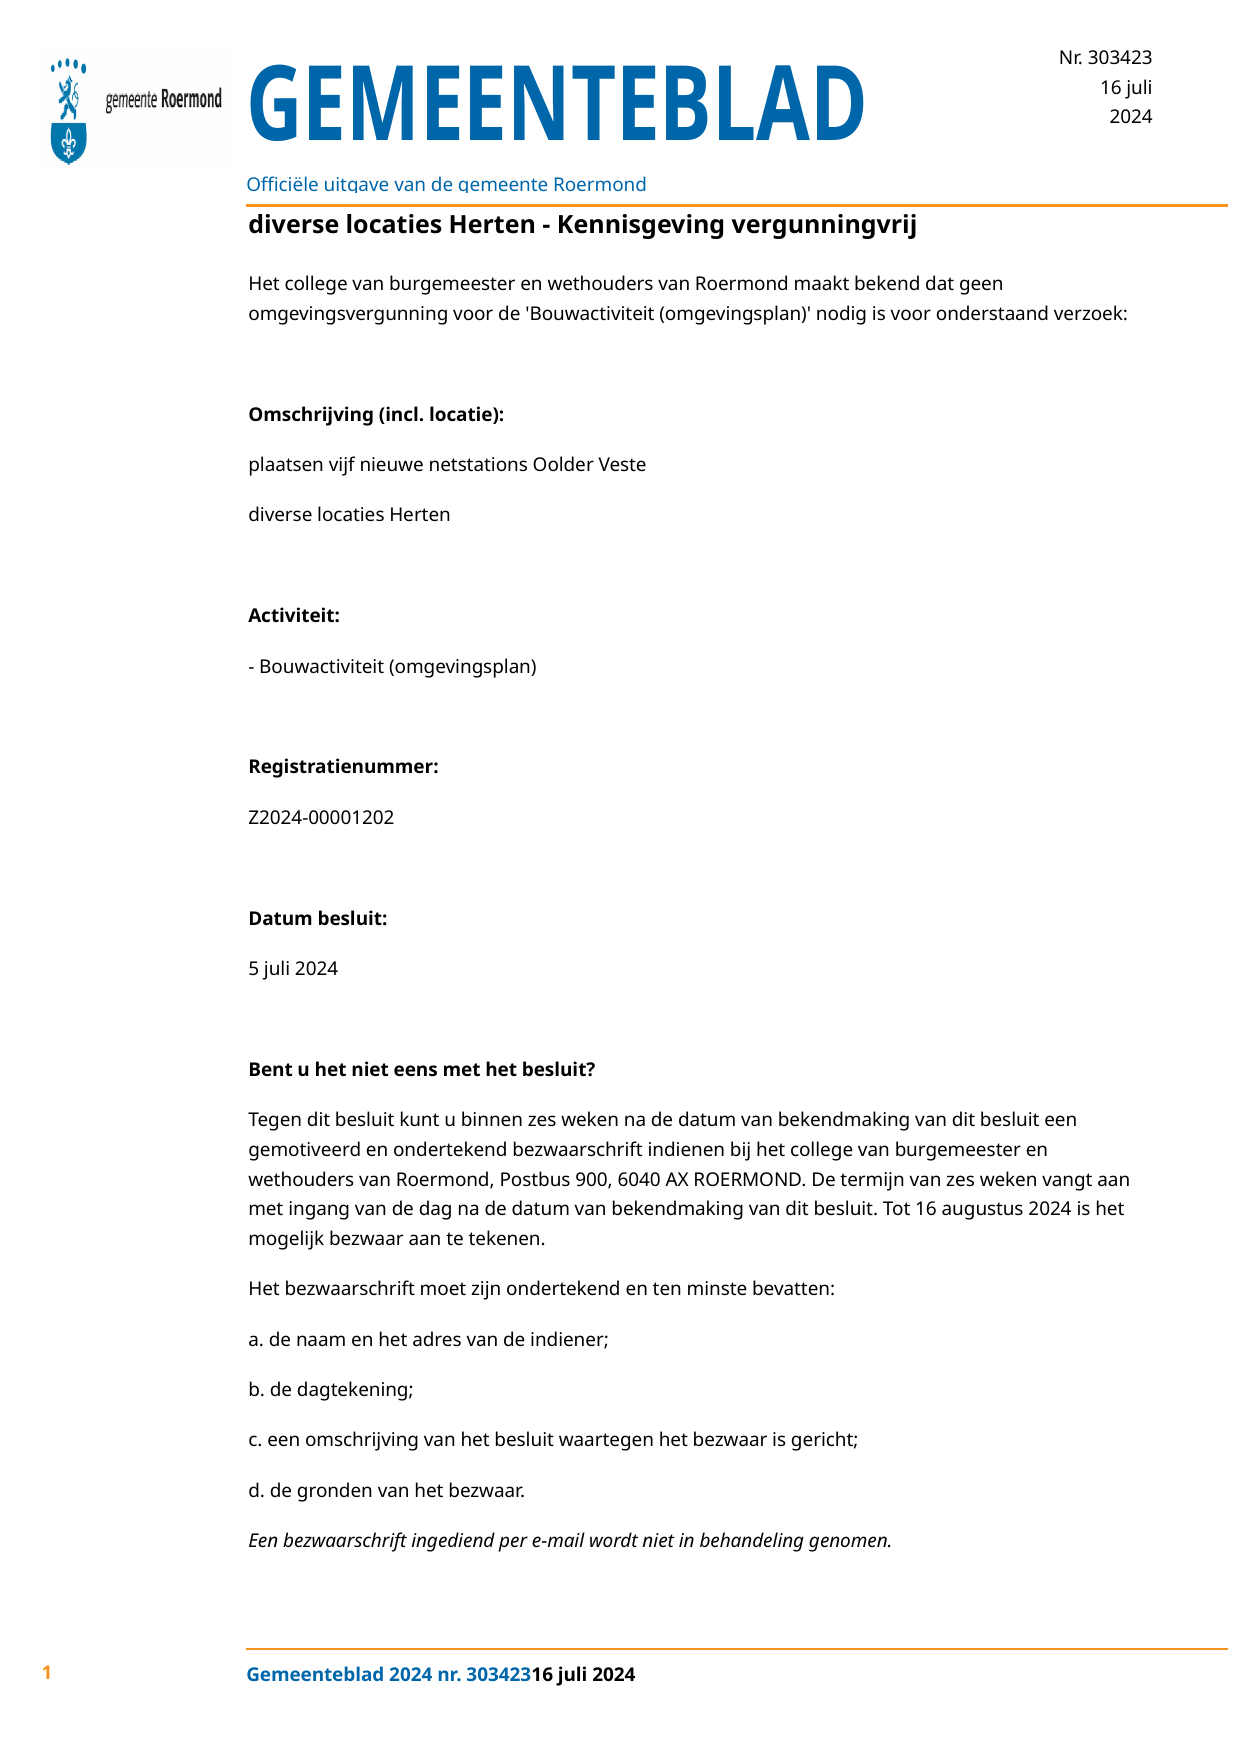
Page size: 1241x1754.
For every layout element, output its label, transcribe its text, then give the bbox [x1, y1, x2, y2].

text Het college van burgemeester en wethouders van Roermond maakt bekend dat geen omgevingsvergunning voor de 'Bouwactiviteit (omgevingsplan)' nodig is voor onderstaand verzoek: [248, 270, 1152, 326]
text Z2024-00001202 [248, 804, 1152, 830]
text Registratienummer: [248, 754, 1152, 779]
text diverse locaties Herten [248, 502, 1152, 527]
text Datum besluit: [248, 905, 1152, 931]
text c. een omschrijving van het besluit waartegen het bezwaar is gericht; [248, 1427, 1152, 1452]
text 5 juli 2024 [248, 955, 1152, 981]
text Activiteit: [248, 602, 1152, 628]
text b. de dagtekening; [248, 1376, 1152, 1402]
picture [41, 47, 231, 172]
text Omschrijving (incl. locatie): [248, 401, 1152, 426]
text Het bezwaarschrift moet zijn ondertekend en ten minste bevatten: [248, 1275, 1152, 1301]
text diverse locaties Herten - Kennisgeving vergunningvrij [248, 207, 1152, 241]
text Tegen dit besluit kunt u binnen zes weken na de datum van bekendmaking van dit besluit een gemotiveerd en ondertekend bezwaarschrift indienen bij het college van burgemeester en wethouders van Roermond, Postbus 900, 6040 AX ROERMOND. De termijn van zes weken vangt aan met ingang van de dag na de datum van bekendmaking van dit besluit. Tot 16 augustus 2024 is het mogelijk bezwaar aan te tekenen. [248, 1107, 1152, 1251]
text d. de gronden van het bezwaar. [248, 1477, 1152, 1503]
text - Bouwactiviteit (omgevingsplan) [248, 653, 1152, 678]
text a. de naam en het adres van de indiener; [248, 1326, 1152, 1351]
text Een bezwaarschrift ingediend per e-mail wordt niet in behandeling genomen. [248, 1527, 1152, 1553]
text Bent u het niet eens met het besluit? [248, 1056, 1152, 1082]
text plaatsen vijf nieuwe netstations Oolder Veste [248, 451, 1152, 477]
